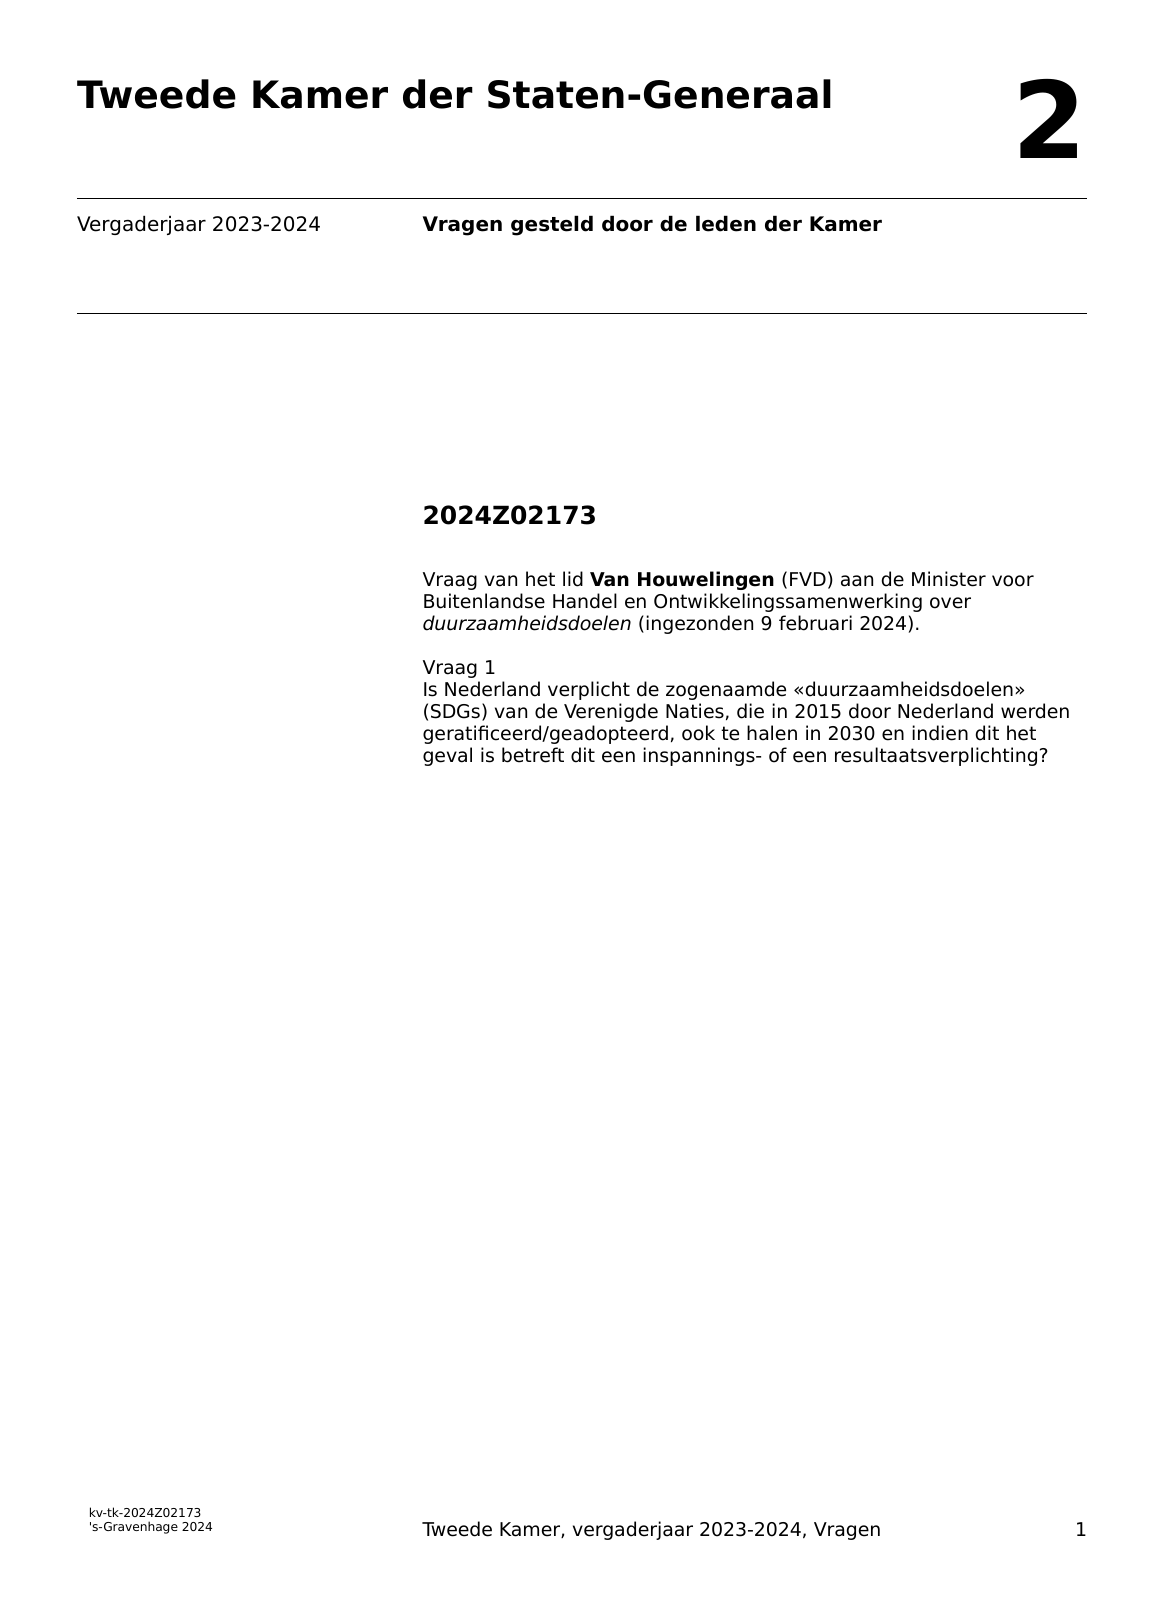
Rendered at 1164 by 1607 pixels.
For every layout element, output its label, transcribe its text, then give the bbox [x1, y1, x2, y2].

text Is Nederland verplicht de zogenaamde «duurzaamheidsdoelen» (SDGs) van de Verenigde Naties, die in 2015 door Nederland werden geratificeerd/geadopteerd, ook te halen in 2030 en indien dit het geval is betreft dit een inspannings- of een resultaatsverplichting? [422, 679, 1087, 767]
text kv-tk-2024Z02173 [88, 1506, 323, 1520]
text 's-Gravenhage 2024 [88, 1520, 323, 1534]
table_cell Vergaderjaar 2023-2024 [77, 199, 422, 313]
text Vraag 1 [422, 657, 1087, 679]
text Vraag van het lid Van Houwelingen (FVD) aan de Minister voor Buitenlandse Handel en Ontwikkelingssamenwerking over duurzaamheidsdoelen (ingezonden 9 februari 2024). [422, 569, 1087, 635]
table_cell Vragen gesteld door de leden der Kamer [422, 199, 1087, 313]
table_header 2 [886, 59, 1087, 198]
table_header Tweede Kamer der Staten-Generaal [77, 59, 886, 198]
text 2024Z02173 [422, 501, 1087, 531]
